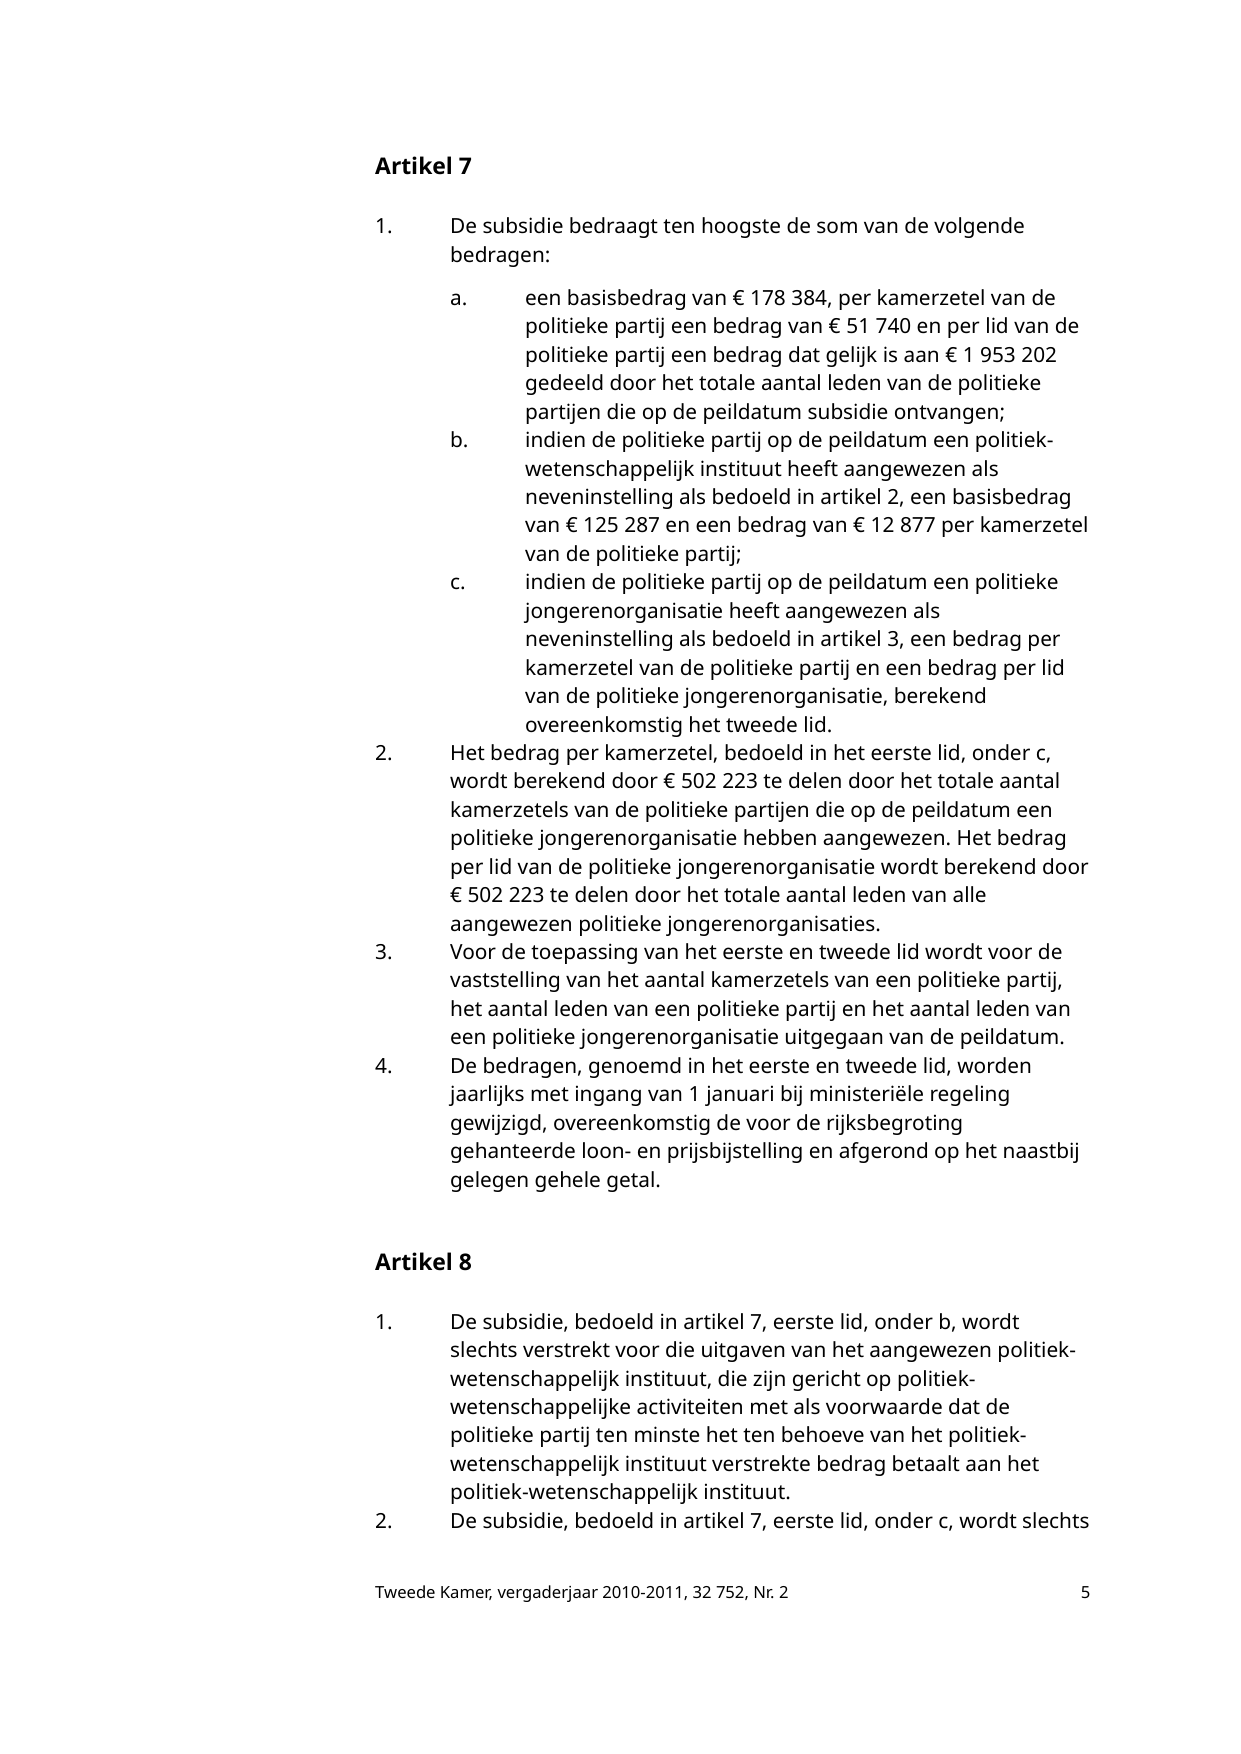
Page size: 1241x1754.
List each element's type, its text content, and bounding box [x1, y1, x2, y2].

list De bedragen, genoemd in het eerste en tweede lid, worden jaarlijks met ingang van 1 januari bij ministeriële regeling gewijzigd, overeenkomstig de voor de rijksbegroting gehanteerde loon- en prijsbijstelling en afgerond op het naastbij gelegen gehele getal. [375, 1051, 1090, 1193]
list De subsidie bedraagt ten hoogste de som van de volgende bedragen: [375, 211, 1090, 268]
list Het bedrag per kamerzetel, bedoeld in het eerste lid, onder c, wordt berekend door € 502 223 te delen door het totale aantal kamerzetels van de politieke partijen die op de peildatum een politieke jongerenorganisatie hebben aangewezen. Het bedrag per lid van de politieke jongerenorganisatie wordt berekend door € 502 223 te delen door het totale aantal leden van alle aangewezen politieke jongerenorganisaties. [375, 738, 1090, 937]
list indien de politieke partij op de peildatum een politieke jongerenorganisatie heeft aangewezen als neveninstelling als bedoeld in artikel 3, een bedrag per kamerzetel van de politieke partij en een bedrag per lid van de politieke jongerenorganisatie, berekend overeenkomstig het tweede lid. [450, 567, 1090, 738]
subtitle Artikel 8 [375, 1246, 1090, 1277]
list indien de politieke partij op de peildatum een politiek-wetenschappelijk instituut heeft aangewezen als neveninstelling als bedoeld in artikel 2, een basisbedrag van € 125 287 en een bedrag van € 12 877 per kamerzetel van de politieke partij; [450, 425, 1090, 567]
list Voor de toepassing van het eerste en tweede lid wordt voor de vaststelling van het aantal kamerzetels van een politieke partij, het aantal leden van een politieke partij en het aantal leden van een politieke jongerenorganisatie uitgegaan van de peildatum. [375, 937, 1090, 1051]
list een basisbedrag van € 178 384, per kamerzetel van de politieke partij een bedrag van € 51 740 en per lid van de politieke partij een bedrag dat gelijk is aan € 1 953 202 gedeeld door het totale aantal leden van de politieke partijen die op de peildatum subsidie ontvangen; [450, 283, 1090, 425]
list De subsidie, bedoeld in artikel 7, eerste lid, onder c, wordt slechts [375, 1506, 1090, 1534]
subtitle Artikel 7 [375, 150, 1090, 181]
list De subsidie, bedoeld in artikel 7, eerste lid, onder b, wordt slechts verstrekt voor die uitgaven van het aangewezen politiek-wetenschappelijk instituut, die zijn gericht op politiek-wetenschappelijke activiteiten met als voorwaarde dat de politieke partij ten minste het ten behoeve van het politiek-wetenschappelijk instituut verstrekte bedrag betaalt aan het politiek-wetenschappelijk instituut. [375, 1307, 1090, 1506]
